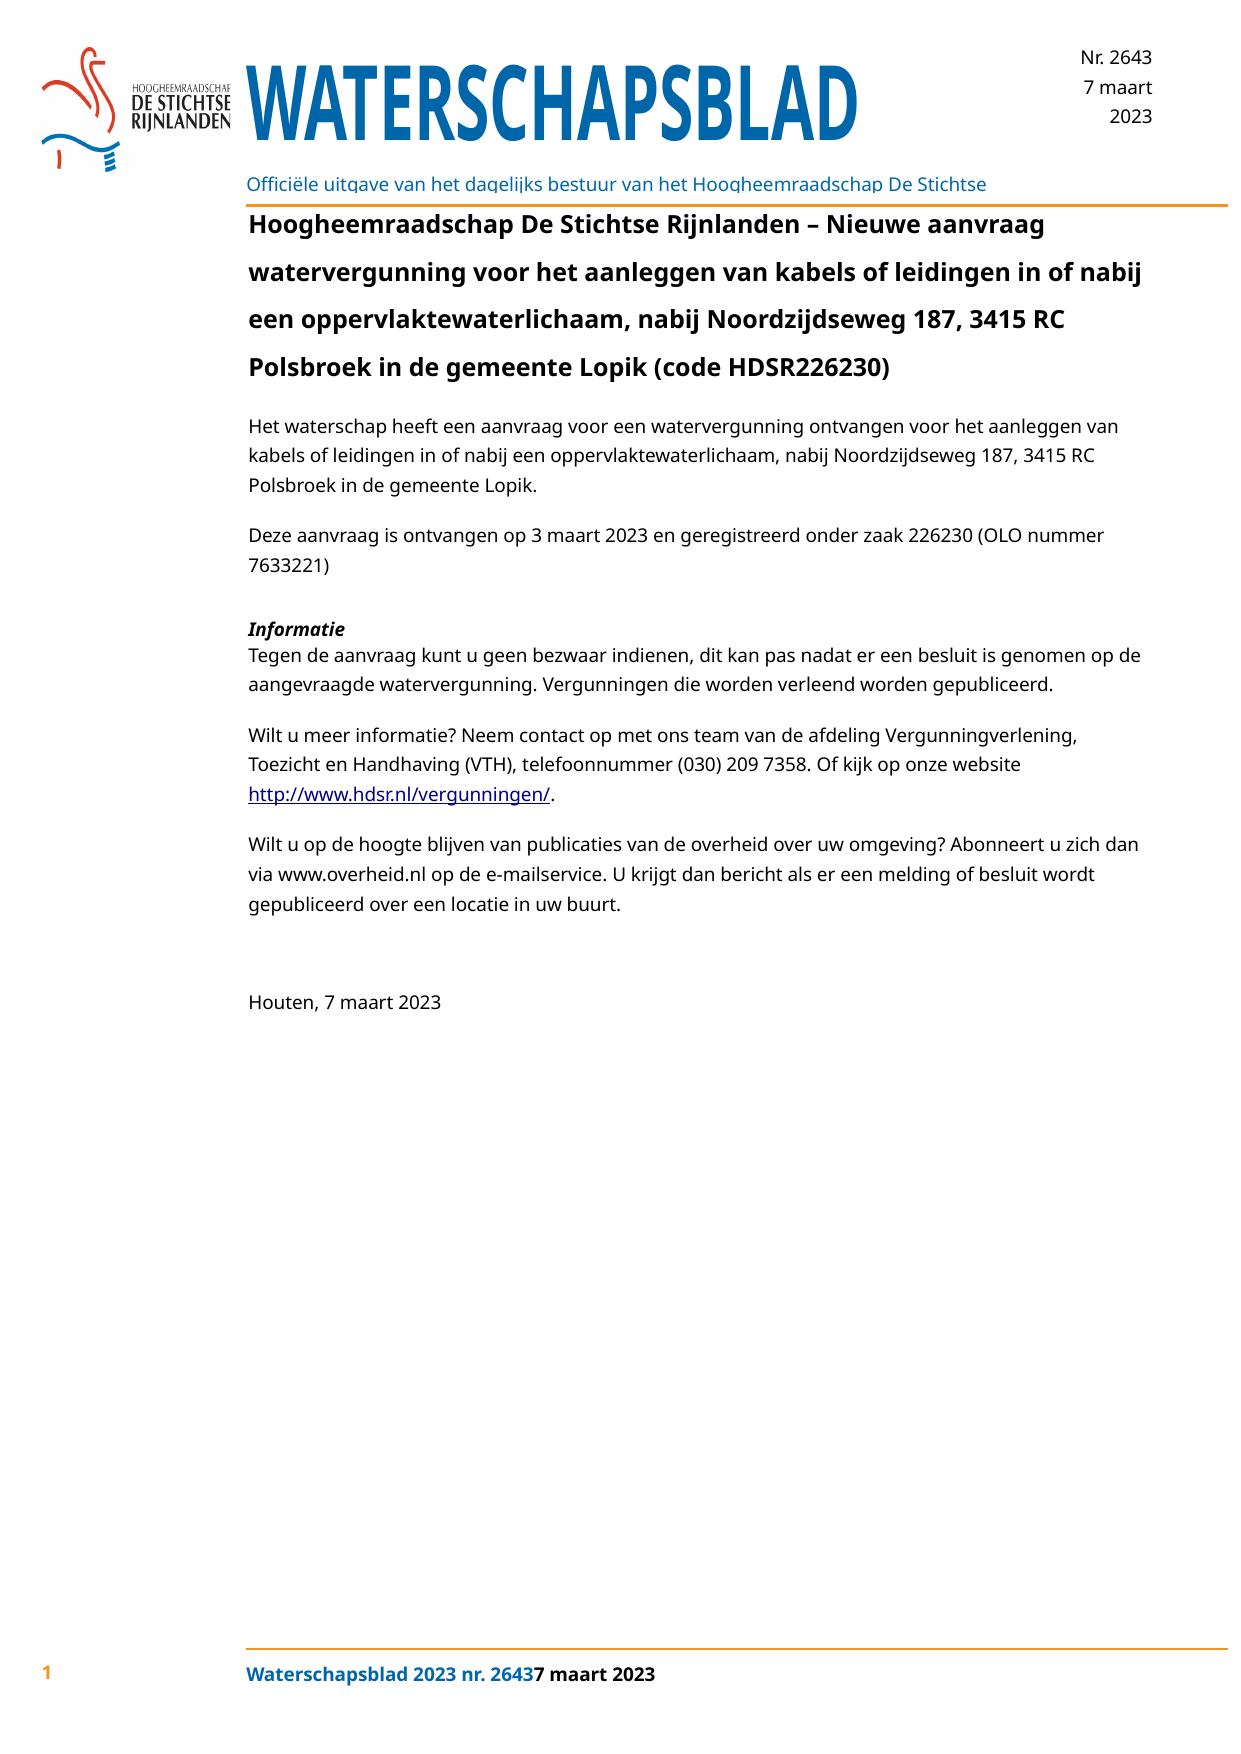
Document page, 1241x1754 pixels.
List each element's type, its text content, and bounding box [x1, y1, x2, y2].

text Deze aanvraag is ontvangen op 3 maart 2023 en geregistreerd onder zaak 226230 (OLO nummer 7633221) [248, 523, 1152, 578]
text Hoogheemraadschap De Stichtse Rijnlanden – Nieuwe aanvraag watervergunning voor het aanleggen van kabels of leidingen in of nabij een oppervlaktewaterlichaam, nabij Noordzijdseweg 187, 3415 RC Polsbroek in de gemeente Lopik (code HDSR226230) [248, 207, 1152, 384]
text Wilt u meer informatie? Neem contact op met ons team van de afdeling Vergunningverlening, Toezicht en Handhaving (VTH), telefoonnummer (030) 209 7358. Of kijk op onze website http://www.hdsr.nl/vergunningen/. [248, 722, 1152, 807]
text Het waterschap heeft een aanvraag voor een watervergunning ontvangen voor het aanleggen van kabels of leidingen in of nabij een oppervlaktewaterlichaam, nabij Noordzijdseweg 187, 3415 RC Polsbroek in de gemeente Lopik. [248, 413, 1152, 498]
text Informatie [248, 616, 1152, 642]
picture [41, 47, 231, 172]
text Houten, 7 maart 2023 [248, 989, 1152, 1015]
text Wilt u op de hoogte blijven van publicaties van de overheid over uw omgeving? Abonneert u zich dan via www.overheid.nl op de e-mailservice. U krijgt dan bericht als er een melding of besluit wordt gepubliceerd over een locatie in uw buurt. [248, 832, 1152, 916]
text Tegen de aanvraag kunt u geen bezwaar indienen, dit kan pas nadat er een besluit is genomen op de aangevraagde watervergunning. Vergunningen die worden verleend worden gepubliceerd. [248, 642, 1152, 697]
